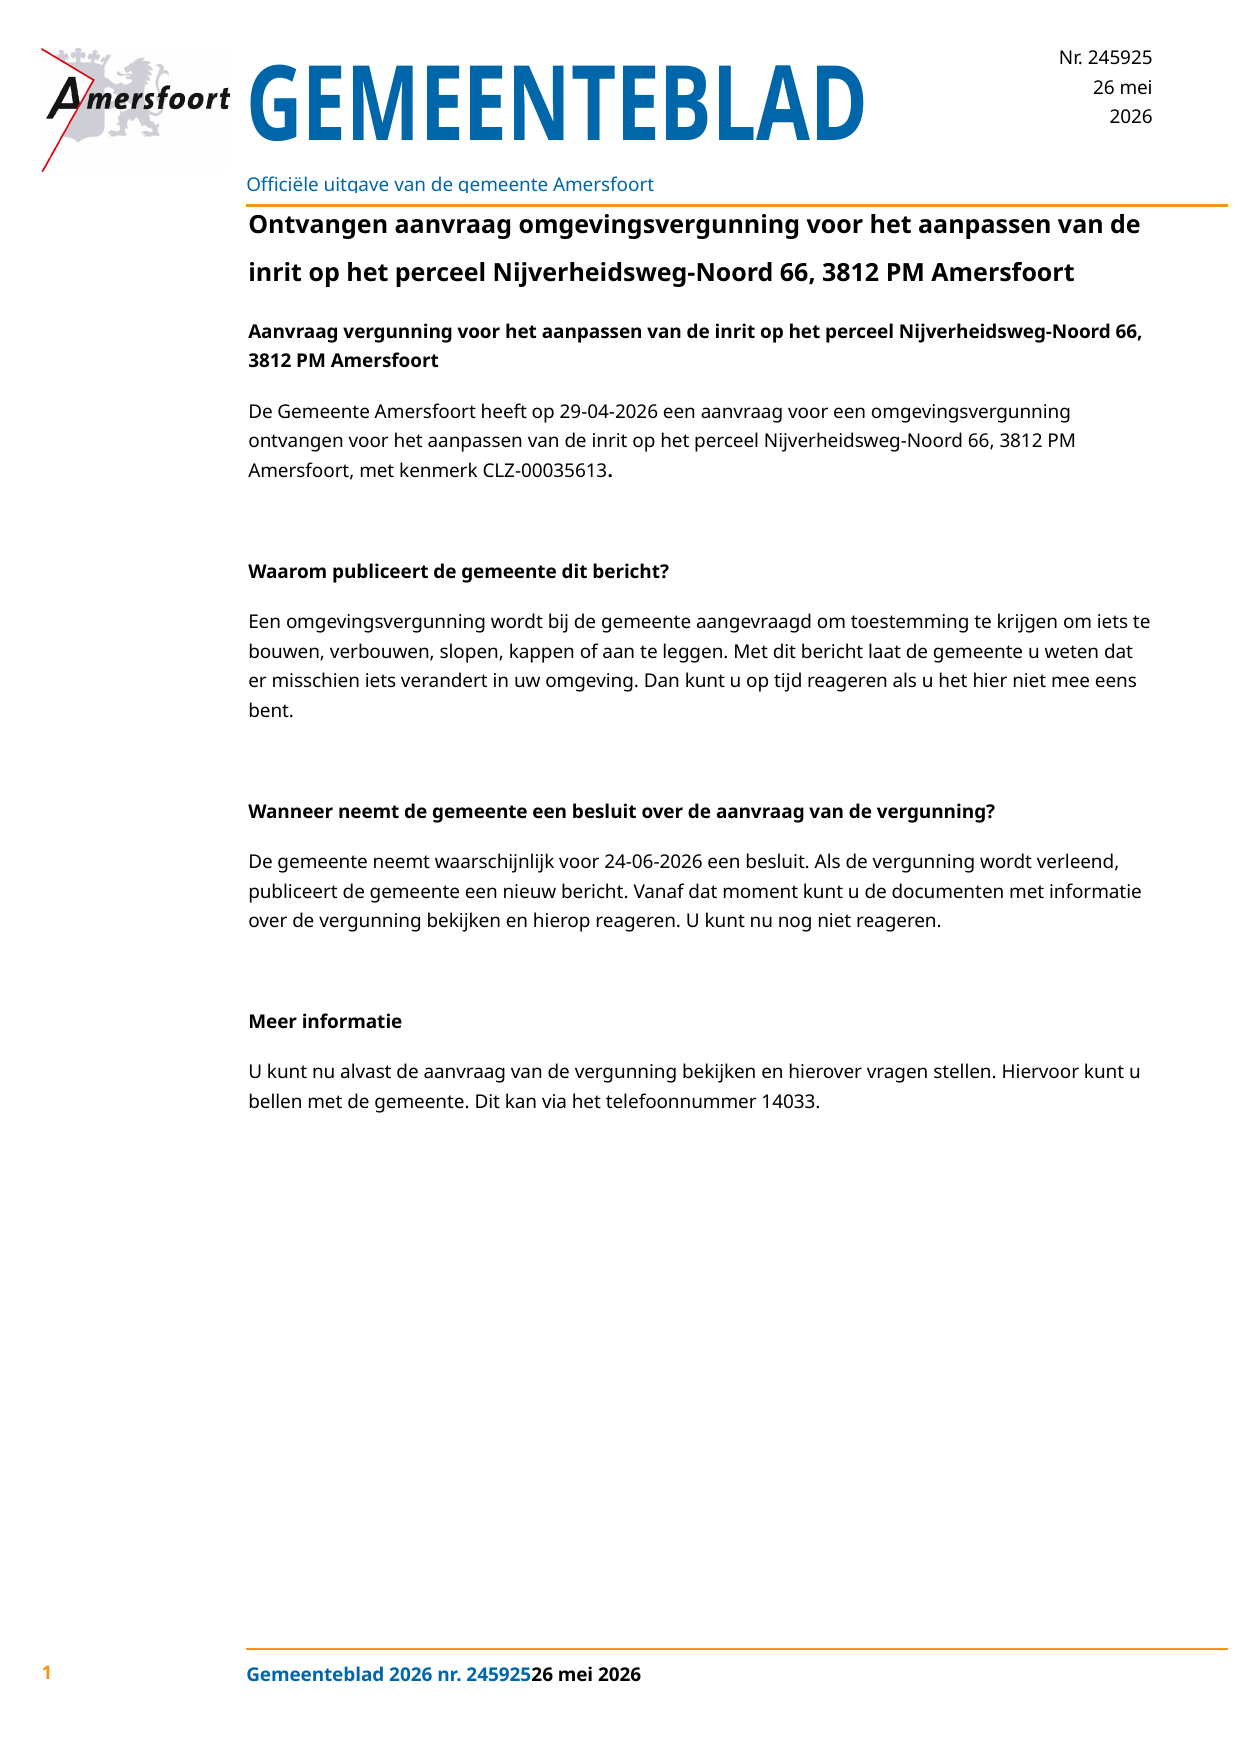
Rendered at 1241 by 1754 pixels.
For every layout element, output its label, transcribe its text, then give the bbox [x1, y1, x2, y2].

text De Gemeente Amersfoort heeft op 29-04-2026 een aanvraag voor een omgevingsvergunning ontvangen voor het aanpassen van de inrit op het perceel Nijverheidsweg-Noord 66, 3812 PM Amersfoort, met kenmerk CLZ-00035613. [248, 398, 1152, 483]
text U kunt nu alvast de aanvraag van de vergunning bekijken en hierover vragen stellen. Hiervoor kunt u bellen met de gemeente. Dit kan via het telefoonnummer 14033. [248, 1059, 1152, 1114]
text Aanvraag vergunning voor het aanpassen van de inrit op het perceel Nijverheidsweg-Noord 66, 3812 PM Amersfoort [248, 318, 1152, 373]
text Ontvangen aanvraag omgevingsvergunning voor het aanpassen van de inrit op het perceel Nijverheidsweg-Noord 66, 3812 PM Amersfoort [248, 207, 1152, 288]
text Een omgevingsvergunning wordt bij de gemeente aangevraagd om toestemming te krijgen om iets te bouwen, verbouwen, slopen, kappen of aan te leggen. Met dit bericht laat de gemeente u weten dat er misschien iets verandert in uw omgeving. Dan kunt u op tijd reageren als u het hier niet mee eens bent. [248, 608, 1152, 723]
text Waarom publiceert de gemeente dit bericht? [248, 558, 1152, 584]
text Meer informatie [248, 1008, 1152, 1034]
text De gemeente neemt waarschijnlijk voor 24-06-2026 een besluit. Als de vergunning wordt verleend, publiceert de gemeente een nieuw bericht. Vanaf dat moment kunt u de documenten met informatie over de vergunning bekijken en hierop reageren. U kunt nu nog niet reageren. [248, 848, 1152, 933]
picture [41, 47, 231, 172]
text Wanneer neemt de gemeente een besluit over de aanvraag van de vergunning? [248, 798, 1152, 824]
